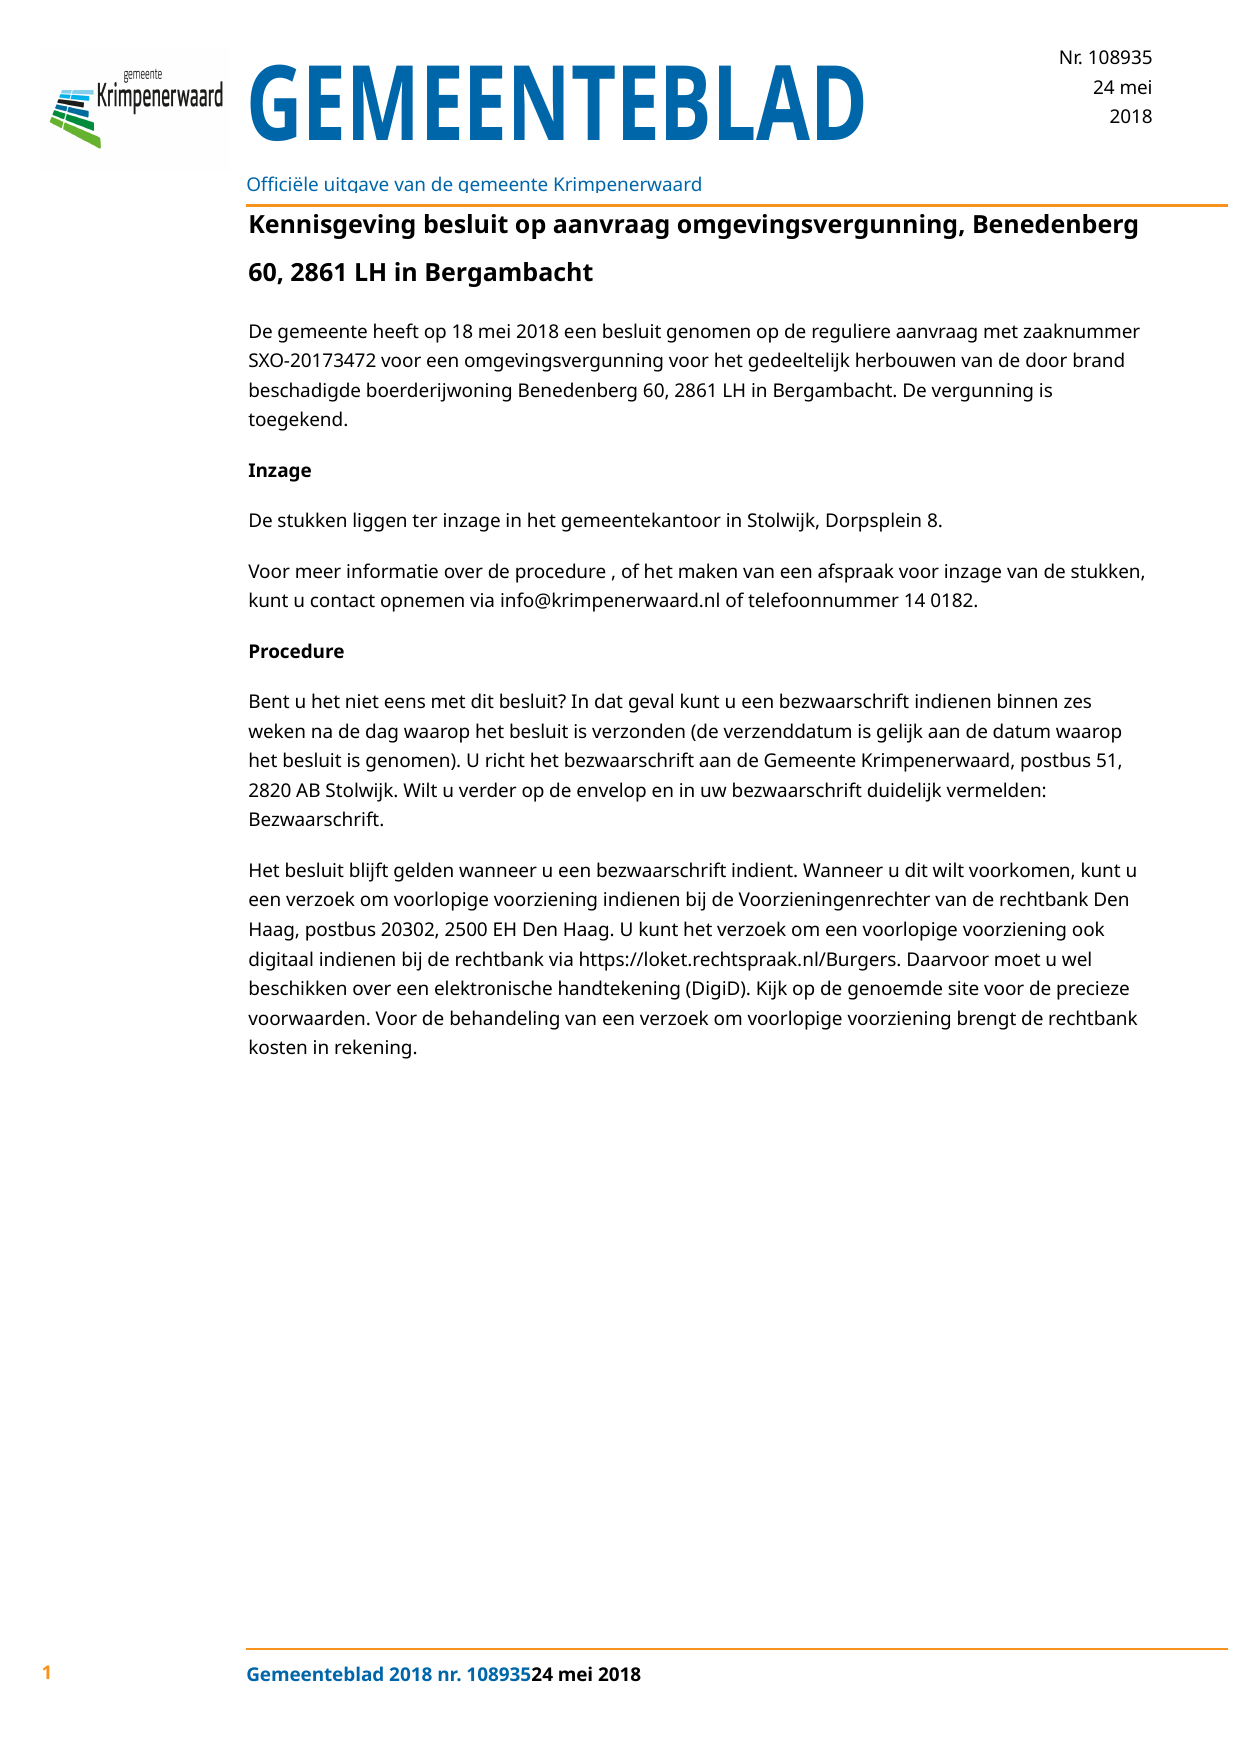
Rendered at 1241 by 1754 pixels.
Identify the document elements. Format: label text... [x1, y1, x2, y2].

text Het besluit blijft gelden wanneer u een bezwaarschrift indient. Wanneer u dit wilt voorkomen, kunt u een verzoek om voorlopige voorziening indienen bij de Voorzieningenrechter van de rechtbank Den Haag, postbus 20302, 2500 EH Den Haag. U kunt het verzoek om een voorlopige voorziening ook digitaal indienen bij de rechtbank via https://loket.rechtspraak.nl/Burgers. Daarvoor moet u wel beschikken over een elektronische handtekening (DigiD). Kijk op de genoemde site voor de precieze voorwaarden. Voor de behandeling van een verzoek om voorlopige voorziening brengt de rechtbank kosten in rekening. [248, 857, 1152, 1060]
picture [41, 47, 231, 172]
text De gemeente heeft op 18 mei 2018 een besluit genomen op de reguliere aanvraag met zaaknummer SXO-20173472 voor een omgevingsvergunning voor het gedeeltelijk herbouwen van de door brand beschadigde boerderijwoning Benedenberg 60, 2861 LH in Bergambacht. De vergunning is toegekend. [248, 318, 1152, 432]
text Inzage [248, 457, 1152, 483]
text De stukken liggen ter inzage in het gemeentekantoor in Stolwijk, Dorpsplein 8. [248, 507, 1152, 533]
text Procedure [248, 638, 1152, 664]
text Voor meer informatie over de procedure , of het maken van een afspraak voor inzage van de stukken, kunt u contact opnemen via info@krimpenerwaard.nl of telefoonnummer 14 0182. [248, 558, 1152, 613]
text Bent u het niet eens met dit besluit? In dat geval kunt u een bezwaarschrift indienen binnen zes weken na de dag waarop het besluit is verzonden (de verzenddatum is gelijk aan de datum waarop het besluit is genomen). U richt het bezwaarschrift aan de Gemeente Krimpenerwaard, postbus 51, 2820 AB Stolwijk. Wilt u verder op de envelop en in uw bezwaarschrift duidelijk vermelden: Bezwaarschrift. [248, 688, 1152, 832]
text Kennisgeving besluit op aanvraag omgevingsvergunning, Benedenberg 60, 2861 LH in Bergambacht [248, 207, 1152, 288]
